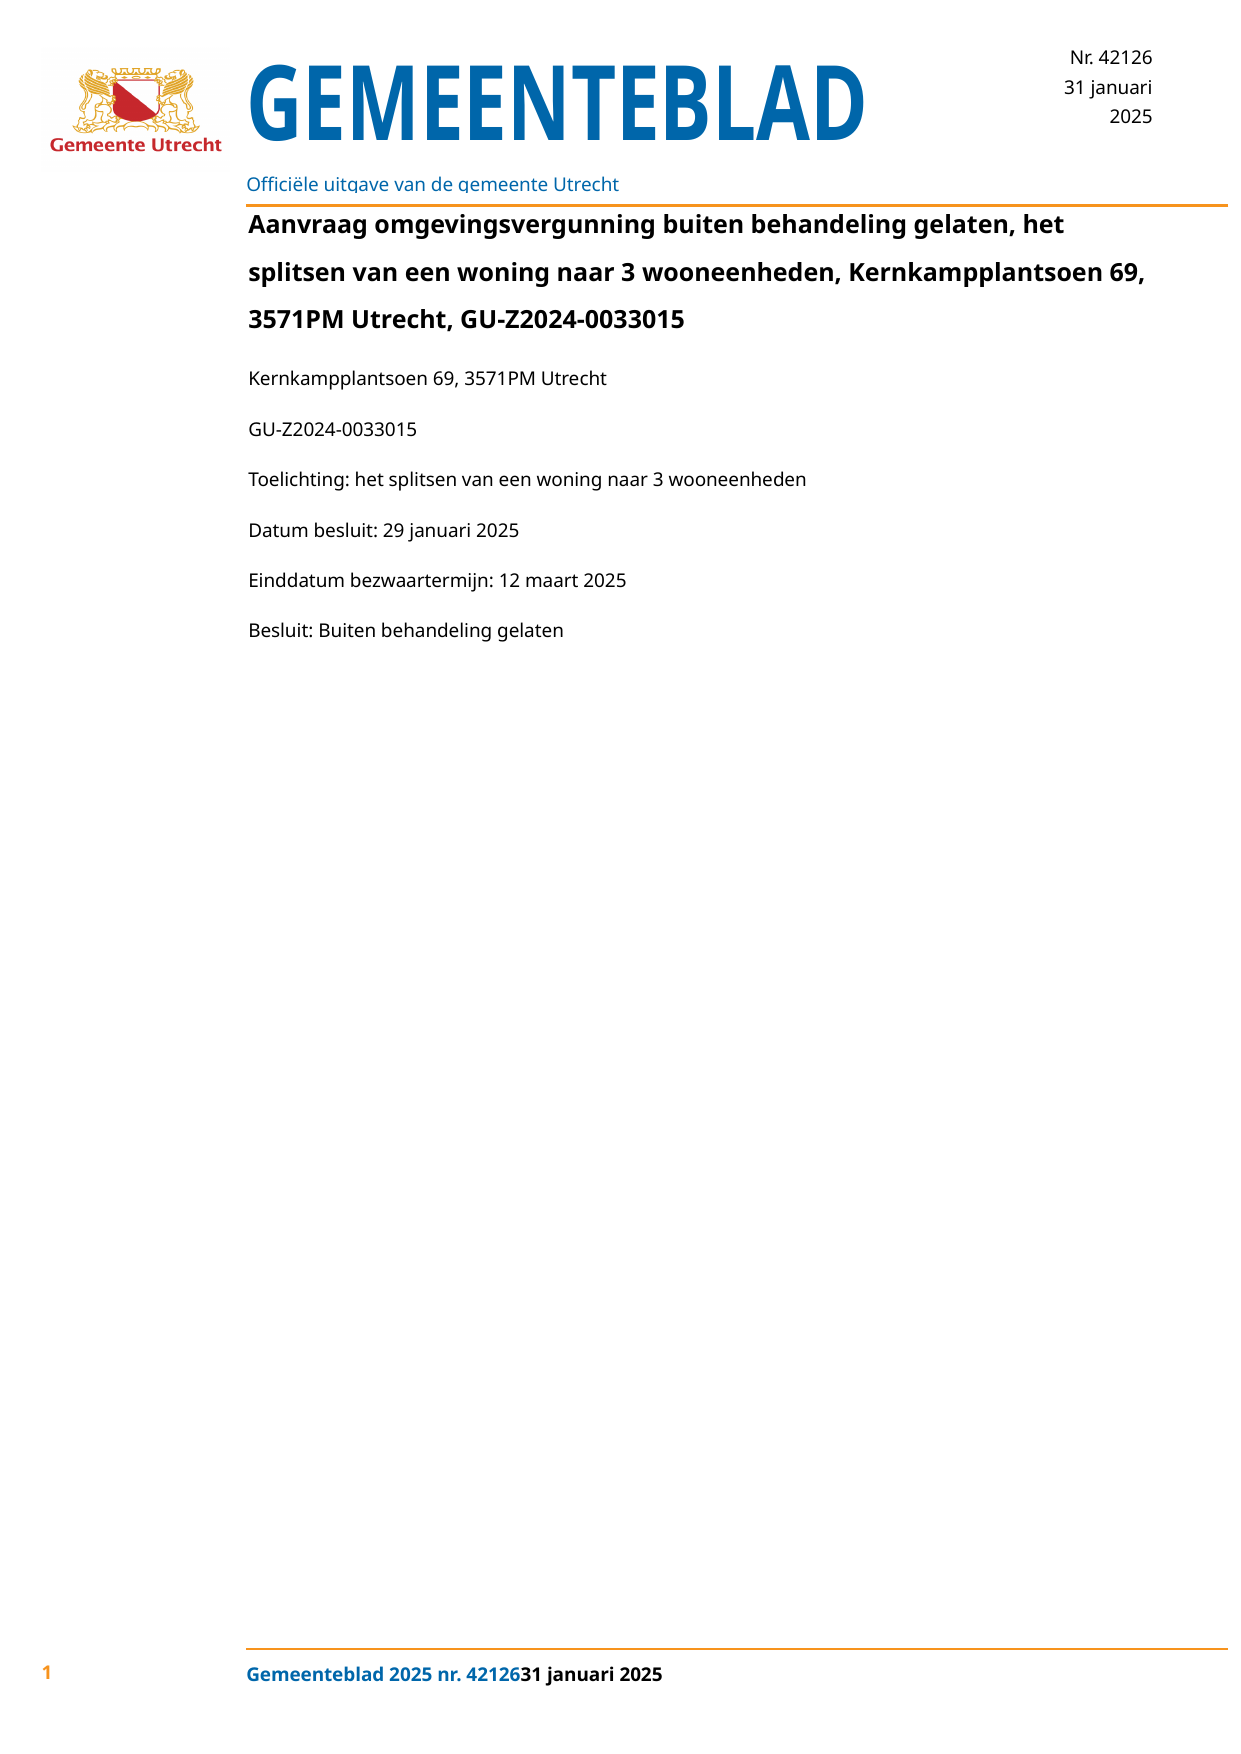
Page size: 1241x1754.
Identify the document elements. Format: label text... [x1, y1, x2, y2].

text Besluit: Buiten behandeling gelaten [248, 618, 1152, 643]
picture [41, 47, 231, 172]
text Toelichting: het splitsen van een woning naar 3 wooneenheden [248, 466, 1152, 492]
text Aanvraag omgevingsvergunning buiten behandeling gelaten, het splitsen van een woning naar 3 wooneenheden, Kernkampplantsoen 69, 3571PM Utrecht, GU-Z2024-0033015 [248, 207, 1152, 336]
text Datum besluit: 29 januari 2025 [248, 517, 1152, 542]
text Kernkampplantsoen 69, 3571PM Utrecht [248, 366, 1152, 391]
text Einddatum bezwaartermijn: 12 maart 2025 [248, 567, 1152, 593]
text GU-Z2024-0033015 [248, 416, 1152, 442]
